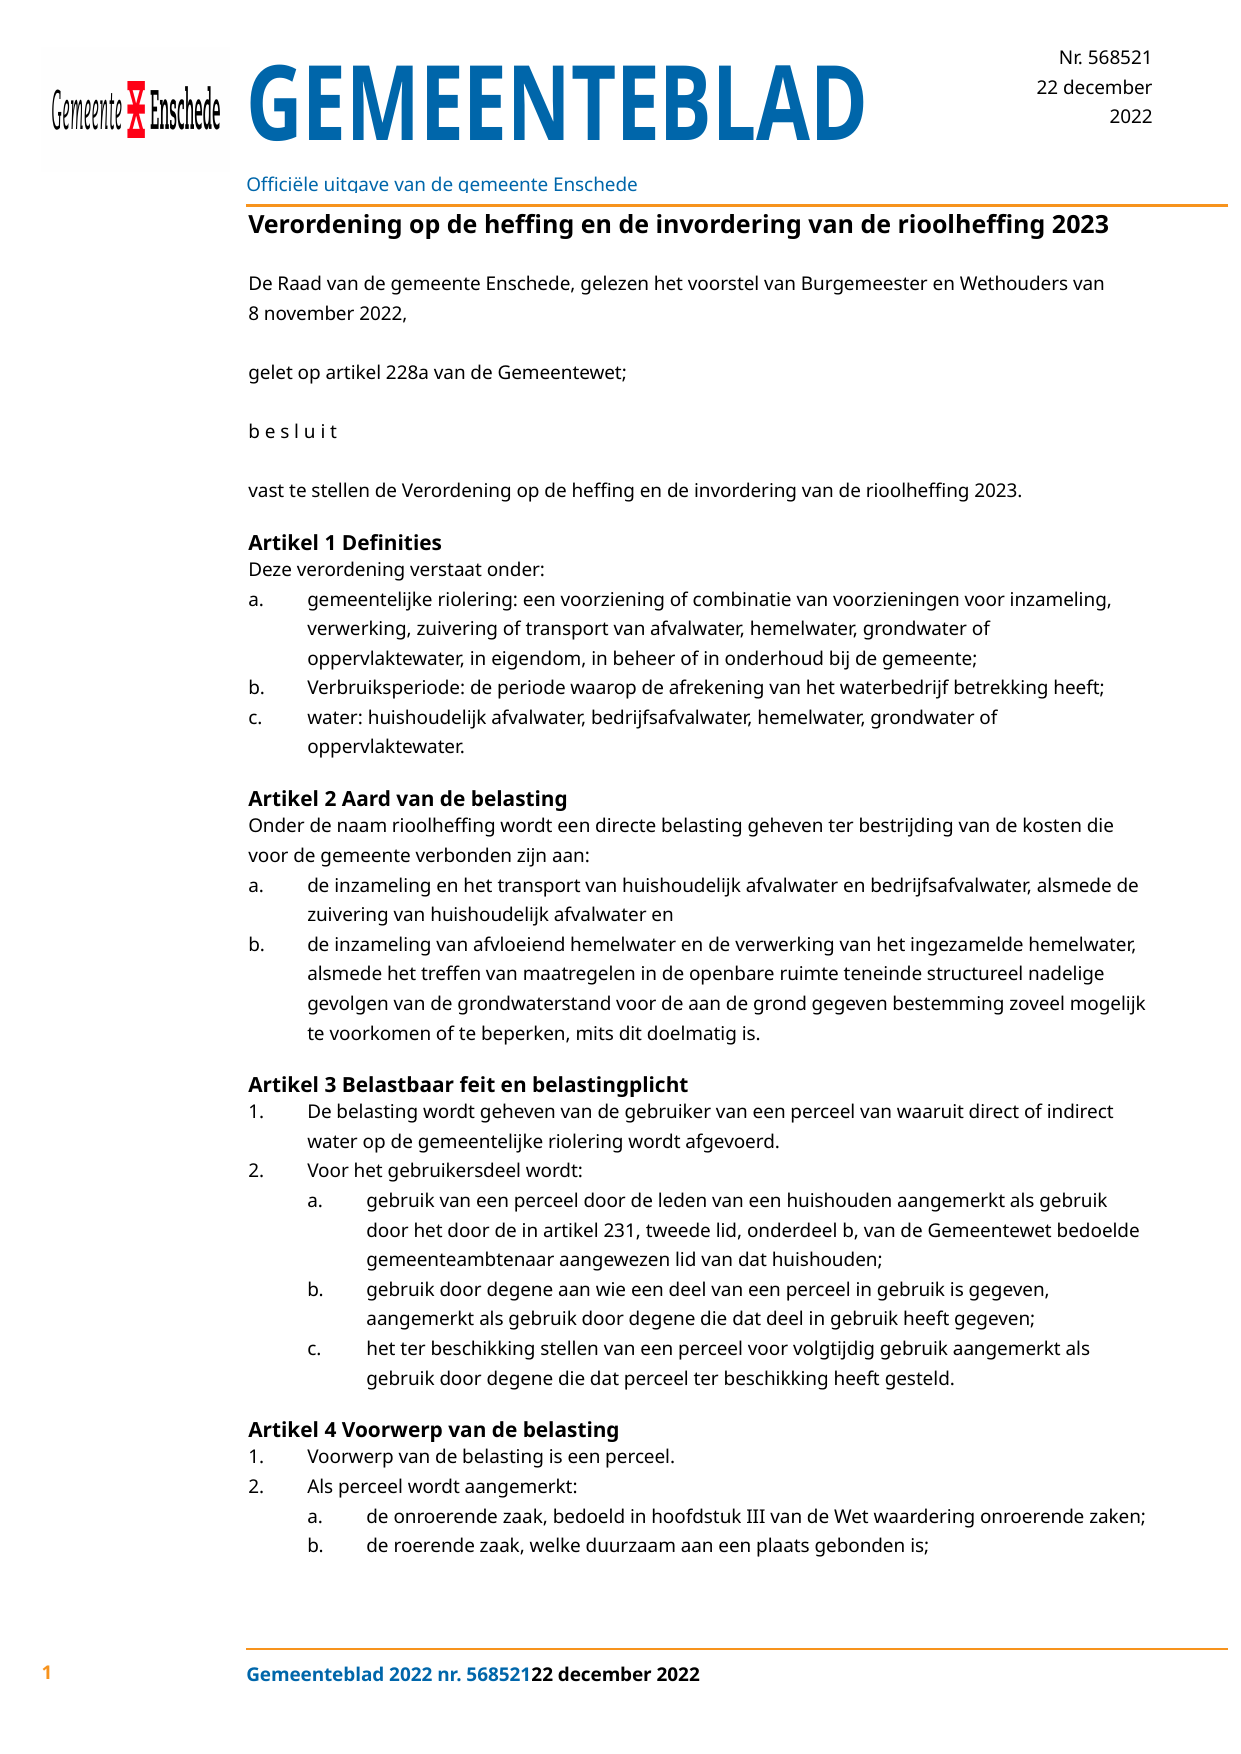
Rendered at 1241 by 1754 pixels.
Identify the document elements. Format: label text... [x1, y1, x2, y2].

list de inzameling van afvloeiend hemelwater en de verwerking van het ingezamelde hemelwater, alsmede het treffen van maatregelen in de openbare ruimte teneinde structureel nadelige gevolgen van de grondwaterstand voor de aan de grond gegeven bestemming zoveel mogelijk te voorkomen of te beperken, mits dit doelmatig is. [248, 931, 1152, 1045]
list gebruik door degene aan wie een deel van een perceel in gebruik is gegeven, aangemerkt als gebruik door degene die dat deel in gebruik heeft gegeven; [307, 1276, 1152, 1331]
text De Raad van de gemeente Enschede, gelezen het voorstel van Burgemeester en Wethouders van [248, 270, 1152, 296]
text gelet op artikel 228a van de Gemeentewet; [248, 359, 1152, 385]
list Als perceel wordt aangemerkt: [248, 1473, 1152, 1499]
text Deze verordening verstaat onder: [248, 556, 1152, 582]
text 8 november 2022, [248, 300, 1152, 326]
list gemeentelijke riolering: een voorziening of combinatie van voorzieningen voor inzameling, verwerking, zuivering of transport van afvalwater, hemelwater, grondwater of oppervlaktewater, in eigendom, in beheer of in onderhoud bij de gemeente; [248, 586, 1152, 671]
list Voorwerp van de belasting is een perceel. [248, 1444, 1152, 1469]
list De belasting wordt geheven van de gebruiker van een perceel van waaruit direct of indirect water op de gemeentelijke riolering wordt afgevoerd. [248, 1098, 1152, 1154]
text Verordening op de heffing en de invordering van de rioolheffing 2023 [248, 207, 1152, 241]
list de inzameling en het transport van huishoudelijk afvalwater en bedrijfsafvalwater, alsmede de zuivering van huishoudelijk afvalwater en [248, 872, 1152, 927]
list water: huishoudelijk afvalwater, bedrijfsafvalwater, hemelwater, grondwater of oppervlaktewater. [248, 704, 1152, 759]
list Voor het gebruikersdeel wordt: [248, 1158, 1152, 1183]
text b e s l u i t [248, 418, 1152, 444]
list de roerende zaak, welke duurzaam aan een plaats gebonden is; [307, 1532, 1152, 1558]
text Artikel 1 Definities [248, 528, 1152, 556]
list het ter beschikking stellen van een perceel voor volgtijdig gebruik aangemerkt als gebruik door degene die dat perceel ter beschikking heeft gesteld. [307, 1335, 1152, 1391]
list de onroerende zaak, bedoeld in hoofdstuk III van de Wet waardering onroerende zaken; [307, 1503, 1152, 1528]
text vast te stellen de Verordening op de heffing en de invordering van de rioolheffing 2023. [248, 477, 1152, 503]
text Artikel 2 Aard van de belasting [248, 784, 1152, 813]
text Artikel 4 Voorwerp van de belasting [248, 1415, 1152, 1444]
list gebruik van een perceel door de leden van een huishouden aangemerkt als gebruik door het door de in artikel 231, tweede lid, onderdeel b, van de Gemeentewet bedoelde gemeenteambtenaar aangewezen lid van dat huishouden; [307, 1187, 1152, 1272]
text Artikel 3 Belastbaar feit en belastingplicht [248, 1070, 1152, 1098]
picture [41, 47, 231, 172]
text Onder de naam rioolheffing wordt een directe belasting geheven ter bestrijding van de kosten die voor de gemeente verbonden zijn aan: [248, 813, 1152, 868]
list Verbruiksperiode: de periode waarop de afrekening van het waterbedrijf betrekking heeft; [248, 674, 1152, 700]
